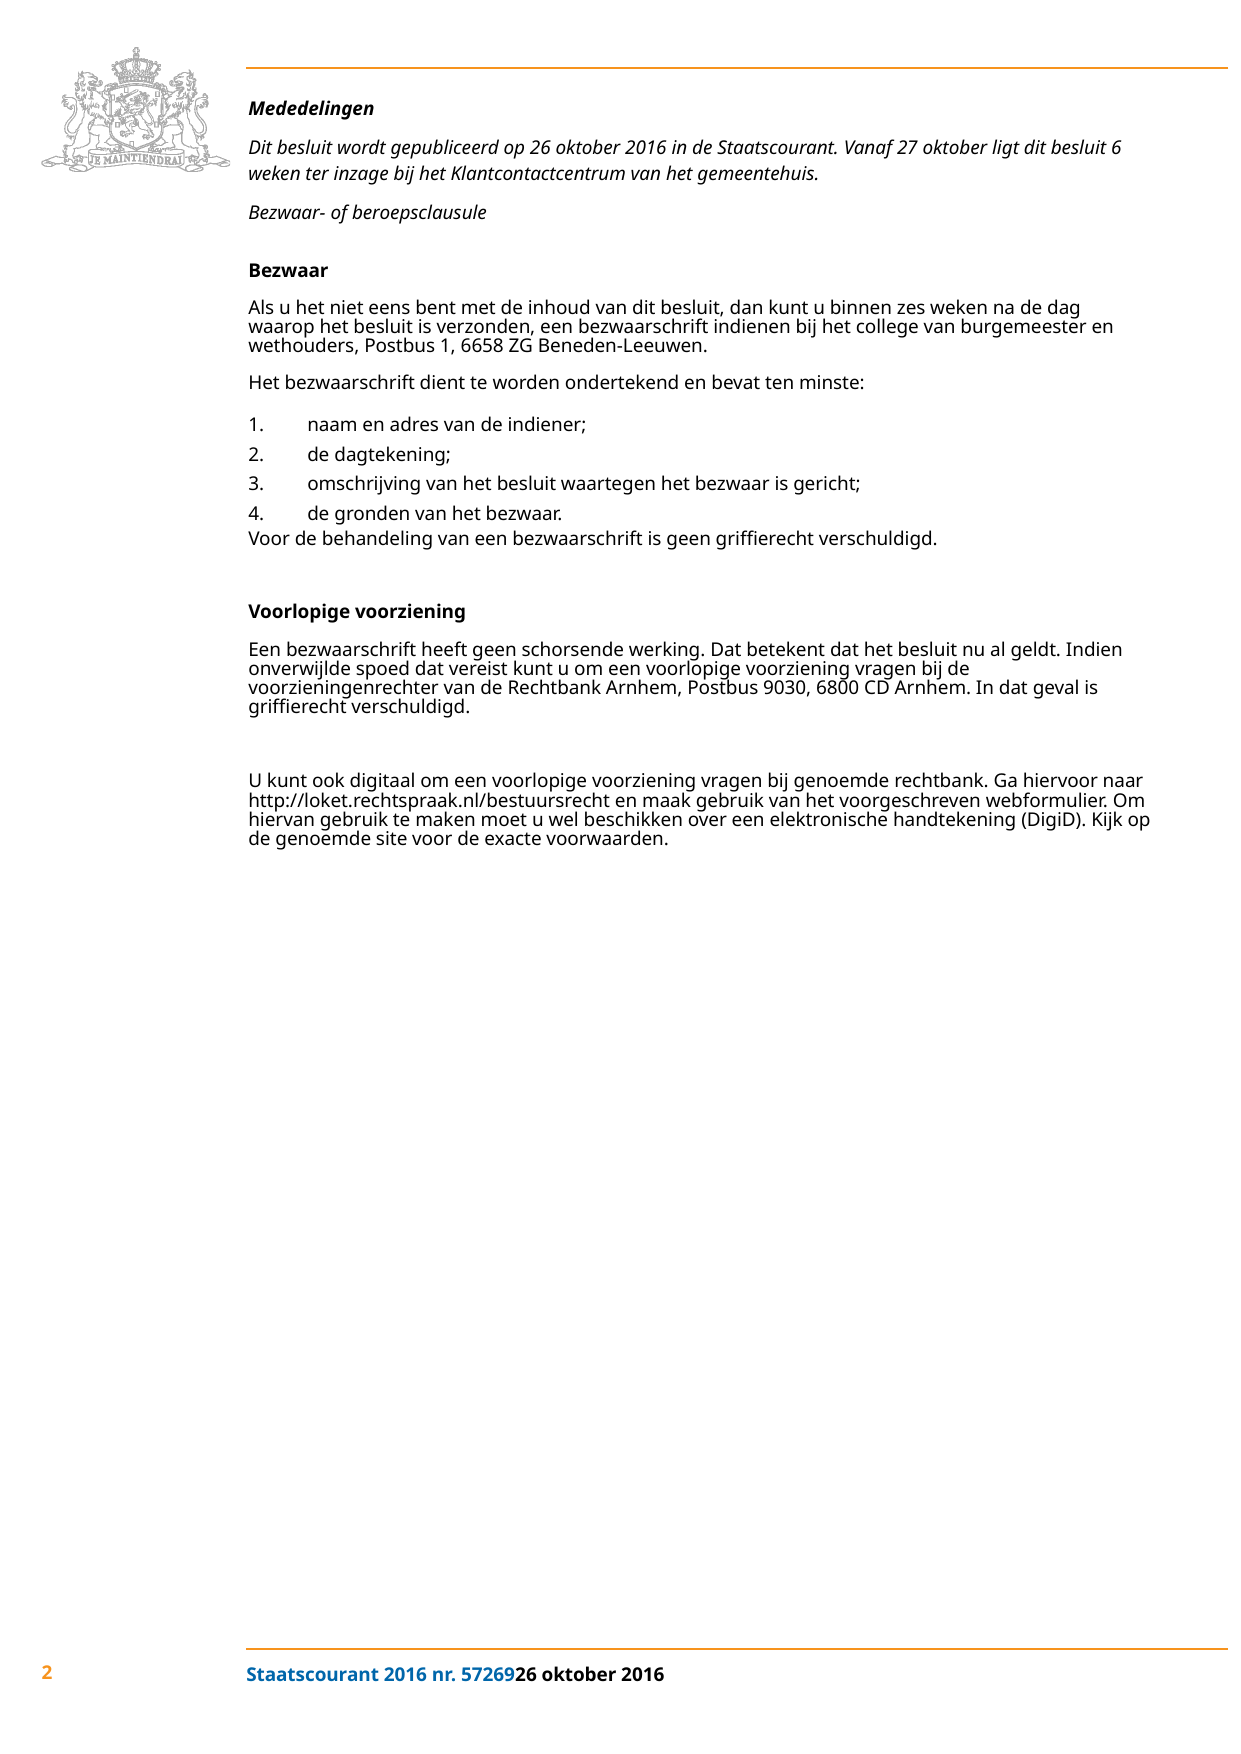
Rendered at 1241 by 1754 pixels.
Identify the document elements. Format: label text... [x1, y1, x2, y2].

text Voor de behandeling van een bezwaarschrift is geen griffierecht verschuldigd. [248, 529, 1152, 549]
text Als u het niet eens bent met de inhoud van dit besluit, dan kunt u binnen zes weken na de dag waarop het besluit is verzonden, een bezwaarschrift indienen bij het college van burgemeester en wethouders, Postbus 1, 6658 ZG Beneden-Leeuwen. [248, 299, 1152, 357]
text Dit besluit wordt gepubliceerd op 26 oktober 2016 in de Staatscourant. Vanaf 27 oktober ligt dit besluit 6 weken ter inzage bij het Klantcontactcentrum van het gemeentehuis. [248, 134, 1152, 186]
text U kunt ook digitaal om een voorlopige voorziening vragen bij genoemde rechtbank. Ga hiervoor naar http://loket.rechtspraak.nl/bestuursrecht en maak gebruik van het voorgeschreven webformulier. Om hiervan gebruik te maken moet u wel beschikken over een elektronische handtekening (DigiD). Kijk op de genoemde site voor de exacte voorwaarden. [248, 772, 1152, 849]
list omschrijving van het besluit waartegen het bezwaar is gericht; [248, 470, 1152, 496]
text Bezwaar [248, 262, 1152, 281]
text Voorlopige voorziening [248, 603, 1152, 623]
list naam en adres van de indiener; [248, 411, 1152, 437]
list de dagtekening; [248, 441, 1152, 467]
list de gronden van het bezwaar. [248, 500, 1152, 526]
text Het bezwaarschrift dient te worden ondertekend en bevat ten minste: [248, 374, 1152, 393]
picture [41, 47, 231, 172]
text Mededelingen [248, 95, 1152, 121]
text Bezwaar- of beroepsclausule [248, 199, 1152, 225]
text Een bezwaarschrift heeft geen schorsende werking. Dat betekent dat het besluit nu al geldt. Indien onverwijlde spoed dat vereist kunt u om een voorlopige voorziening vragen bij de voorzieningenrechter van de Rechtbank Arnhem, Postbus 9030, 6800 CD Arnhem. In dat geval is griffierecht verschuldigd. [248, 641, 1152, 718]
